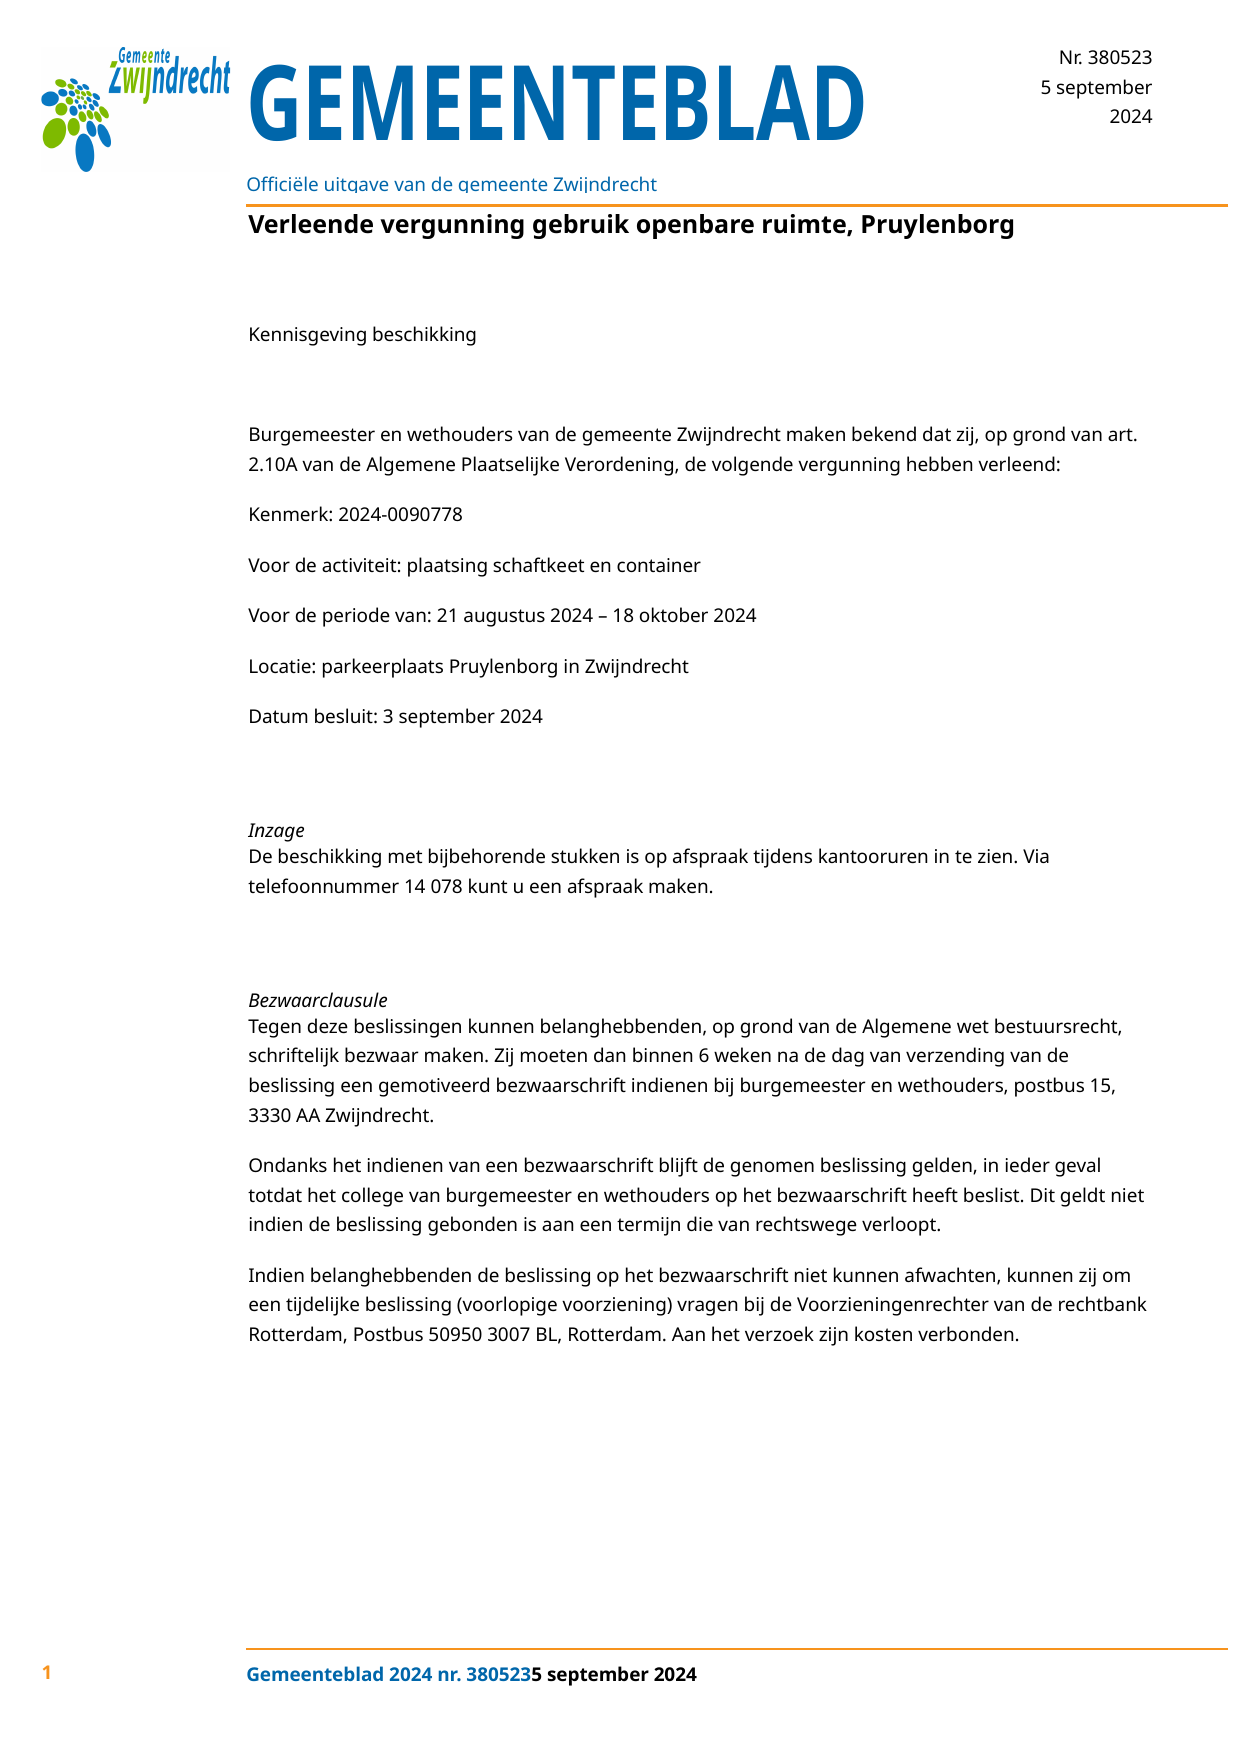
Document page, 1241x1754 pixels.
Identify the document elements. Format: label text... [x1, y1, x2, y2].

text Bezwaarclausule [248, 987, 1152, 1013]
text Indien belanghebbenden de beslissing op het bezwaarschrift niet kunnen afwachten, kunnen zij om een tijdelijke beslissing (voorlopige voorziening) vragen bij de Voorzieningenrechter van de rechtbank Rotterdam, Postbus 50950 3007 BL, Rotterdam. Aan het verzoek zijn kosten verbonden. [248, 1262, 1152, 1347]
text Kenmerk: 2024-0090778 [248, 502, 1152, 527]
text Verleende vergunning gebruik openbare ruimte, Pruylenborg [248, 207, 1152, 241]
text Voor de periode van: 21 augustus 2024 – 18 oktober 2024 [248, 602, 1152, 628]
text Datum besluit: 3 september 2024 [248, 703, 1152, 729]
text Locatie: parkeerplaats Pruylenborg in Zwijndrecht [248, 653, 1152, 678]
text Burgemeester en wethouders van de gemeente Zwijndrecht maken bekend dat zij, op grond van art. 2.10A van de Algemene Plaatselijke Verordening, de volgende vergunning hebben verleend: [248, 422, 1152, 477]
text Kennisgeving beschikking [248, 321, 1152, 346]
text Inzage [248, 818, 1152, 843]
text Ondanks het indienen van een bezwaarschrift blijft de genomen beslissing gelden, in ieder geval totdat het college van burgemeester en wethouders op het bezwaarschrift heeft beslist. Dit geldt niet indien de beslissing gebonden is aan een termijn die van rechtswege verloopt. [248, 1152, 1152, 1237]
text De beschikking met bijbehorende stukken is op afspraak tijdens kantooruren in te zien. Via telefoonnummer 14 078 kunt u een afspraak maken. [248, 843, 1152, 899]
text Voor de activiteit: plaatsing schaftkeet en container [248, 552, 1152, 578]
picture [41, 47, 231, 172]
text Tegen deze beslissingen kunnen belanghebbenden, op grond van de Algemene wet bestuursrecht, schriftelijk bezwaar maken. Zij moeten dan binnen 6 weken na de dag van verzending van de beslissing een gemotiveerd bezwaarschrift indienen bij burgemeester en wethouders, postbus 15, 3330 AA Zwijndrecht. [248, 1013, 1152, 1127]
